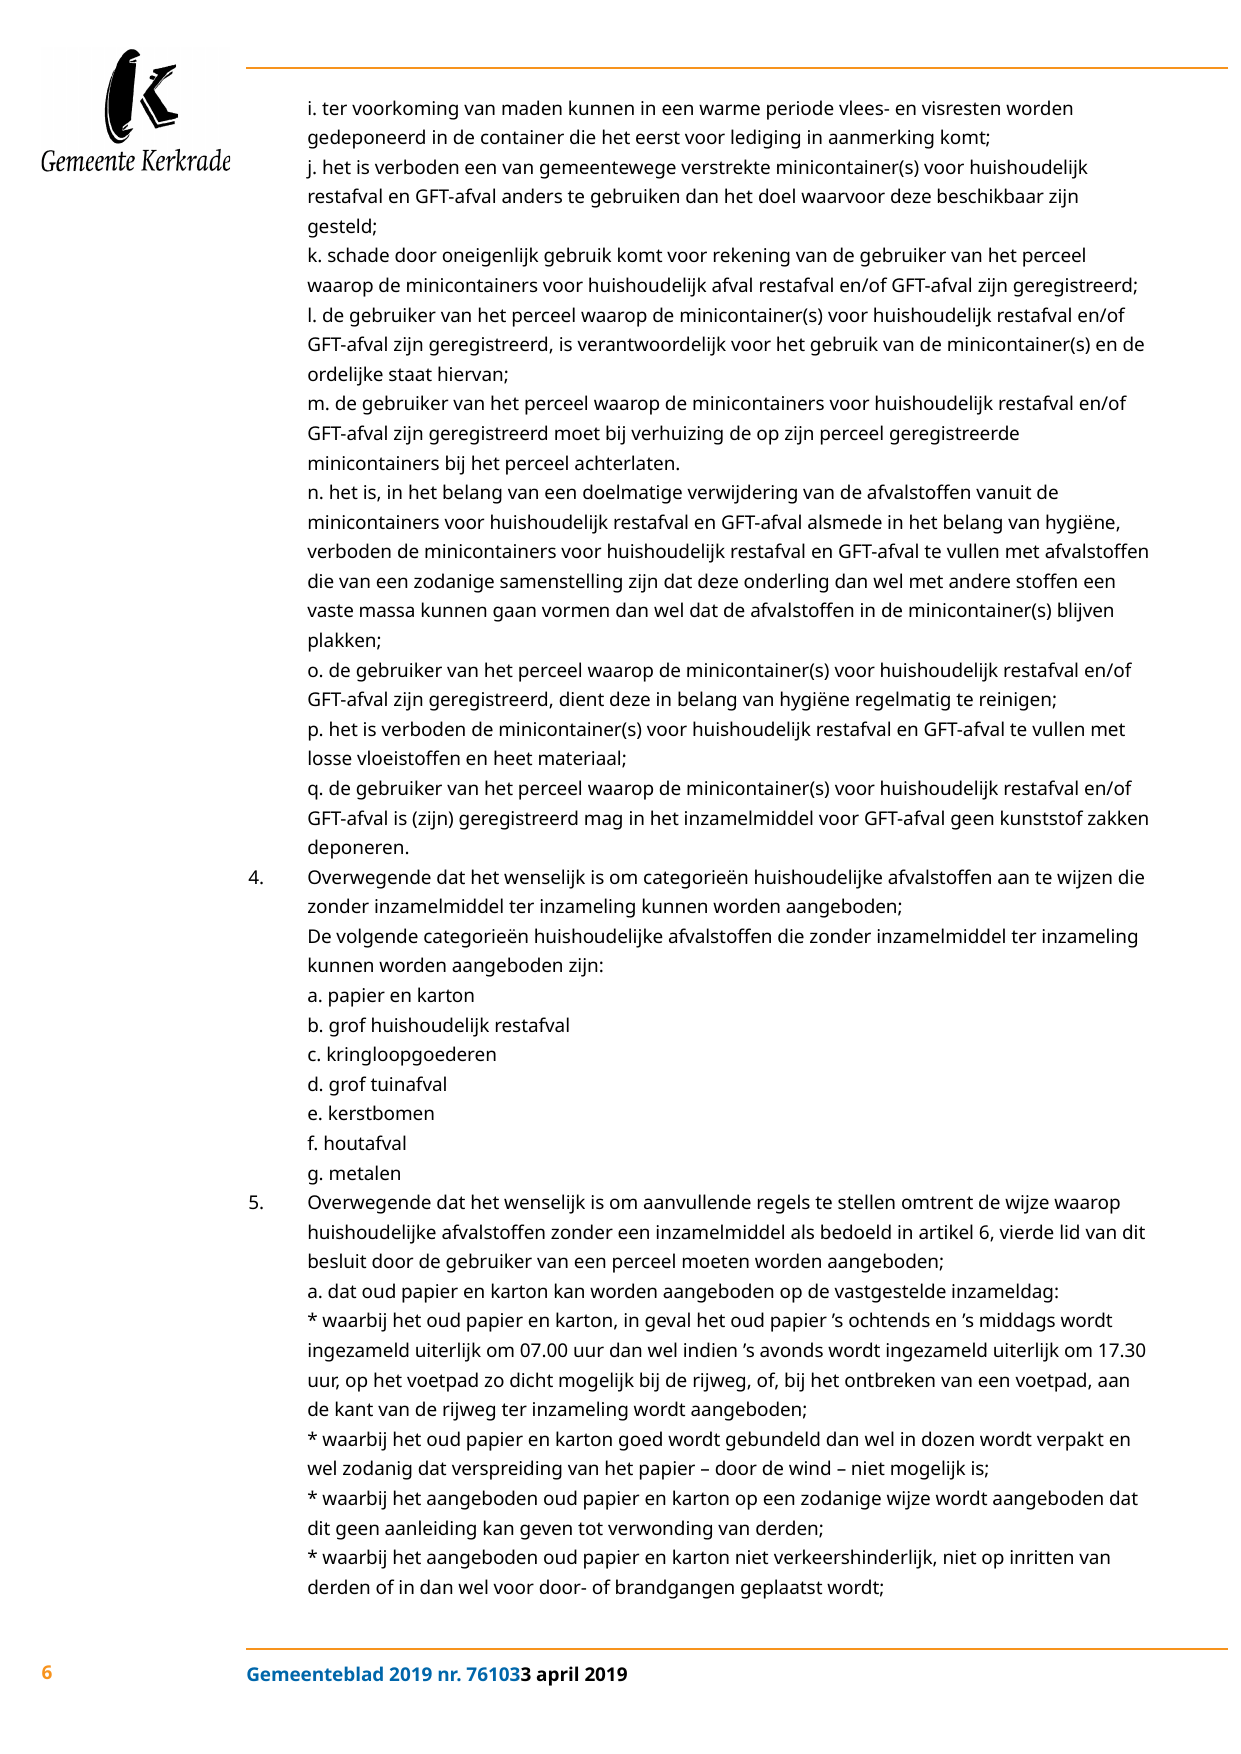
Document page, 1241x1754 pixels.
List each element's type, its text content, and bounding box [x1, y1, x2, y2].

list q. de gebruiker van het perceel waarop de minicontainer(s) voor huishoudelijk restafval en/of GFT-afval is (zijn) geregistreerd mag in het inzamelmiddel voor GFT-afval geen kunststof zakken deponeren. [248, 775, 1152, 860]
list e. kerstbomen [248, 1101, 1152, 1126]
list * waarbij het oud papier en karton, in geval het oud papier ’s ochtends en ’s middags wordt ingezameld uiterlijk om 07.00 uur dan wel indien ’s avonds wordt ingezameld uiterlijk om 17.30 uur, op het voetpad zo dicht mogelijk bij de rijweg, of, bij het ontbreken van een voetpad, aan de kant van de rijweg ter inzameling wordt aangeboden; [248, 1308, 1152, 1422]
list Overwegende dat het wenselijk is om aanvullende regels te stellen omtrent de wijze waarop huishoudelijke afvalstoffen zonder een inzamelmiddel als bedoeld in artikel 6, vierde lid van dit besluit door de gebruiker van een perceel moeten worden aangeboden; [248, 1189, 1152, 1274]
picture [41, 47, 231, 172]
list g. metalen [248, 1160, 1152, 1186]
list o. de gebruiker van het perceel waarop de minicontainer(s) voor huishoudelijk restafval en/of GFT-afval zijn geregistreerd, dient deze in belang van hygiëne regelmatig te reinigen; [248, 657, 1152, 712]
list d. grof tuinafval [248, 1071, 1152, 1097]
list b. grof huishoudelijk restafval [248, 1012, 1152, 1038]
list n. het is, in het belang van een doelmatige verwijdering van de afvalstoffen vanuit de minicontainers voor huishoudelijk restafval en GFT-afval alsmede in het belang van hygiëne, verboden de minicontainers voor huishoudelijk restafval en GFT-afval te vullen met afvalstoffen die van een zodanige samenstelling zijn dat deze onderling dan wel met andere stoffen een vaste massa kunnen gaan vormen dan wel dat de afvalstoffen in de minicontainer(s) blijven plakken; [248, 479, 1152, 653]
list m. de gebruiker van het perceel waarop de minicontainers voor huishoudelijk restafval en/of GFT-afval zijn geregistreerd moet bij verhuizing de op zijn perceel geregistreerde minicontainers bij het perceel achterlaten. [248, 391, 1152, 476]
list l. de gebruiker van het perceel waarop de minicontainer(s) voor huishoudelijk restafval en/of GFT-afval zijn geregistreerd, is verantwoordelijk voor het gebruik van de minicontainer(s) en de ordelijke staat hiervan; [248, 302, 1152, 387]
list i. ter voorkoming van maden kunnen in een warme periode vlees- en visresten worden gedeponeerd in de container die het eerst voor lediging in aanmerking komt; [248, 95, 1152, 150]
list j. het is verboden een van gemeentewege verstrekte minicontainer(s) voor huishoudelijk restafval en GFT-afval anders te gebruiken dan het doel waarvoor deze beschikbaar zijn gesteld; [248, 154, 1152, 239]
list a. dat oud papier en karton kan worden aangeboden op de vastgestelde inzameldag: [248, 1278, 1152, 1304]
list c. kringloopgoederen [248, 1041, 1152, 1067]
list * waarbij het aangeboden oud papier en karton niet verkeershinderlijk, niet op inritten van derden of in dan wel voor door- of brandgangen geplaatst wordt; [248, 1544, 1152, 1600]
list f. houtafval [248, 1130, 1152, 1156]
list * waarbij het oud papier en karton goed wordt gebundeld dan wel in dozen wordt verpakt en wel zodanig dat verspreiding van het papier – door de wind – niet mogelijk is; [248, 1426, 1152, 1481]
list k. schade door oneigenlijk gebruik komt voor rekening van de gebruiker van het perceel waarop de minicontainers voor huishoudelijk afval restafval en/of GFT-afval zijn geregistreerd; [248, 243, 1152, 298]
list * waarbij het aangeboden oud papier en karton op een zodanige wijze wordt aangeboden dat dit geen aanleiding kan geven tot verwonding van derden; [248, 1485, 1152, 1541]
list a. papier en karton [248, 982, 1152, 1008]
list Overwegende dat het wenselijk is om categorieën huishoudelijke afvalstoffen aan te wijzen die zonder inzamelmiddel ter inzameling kunnen worden aangeboden; [248, 864, 1152, 919]
list De volgende categorieën huishoudelijke afvalstoffen die zonder inzamelmiddel ter inzameling kunnen worden aangeboden zijn: [248, 923, 1152, 978]
list p. het is verboden de minicontainer(s) voor huishoudelijk restafval en GFT-afval te vullen met losse vloeistoffen en heet materiaal; [248, 716, 1152, 771]
